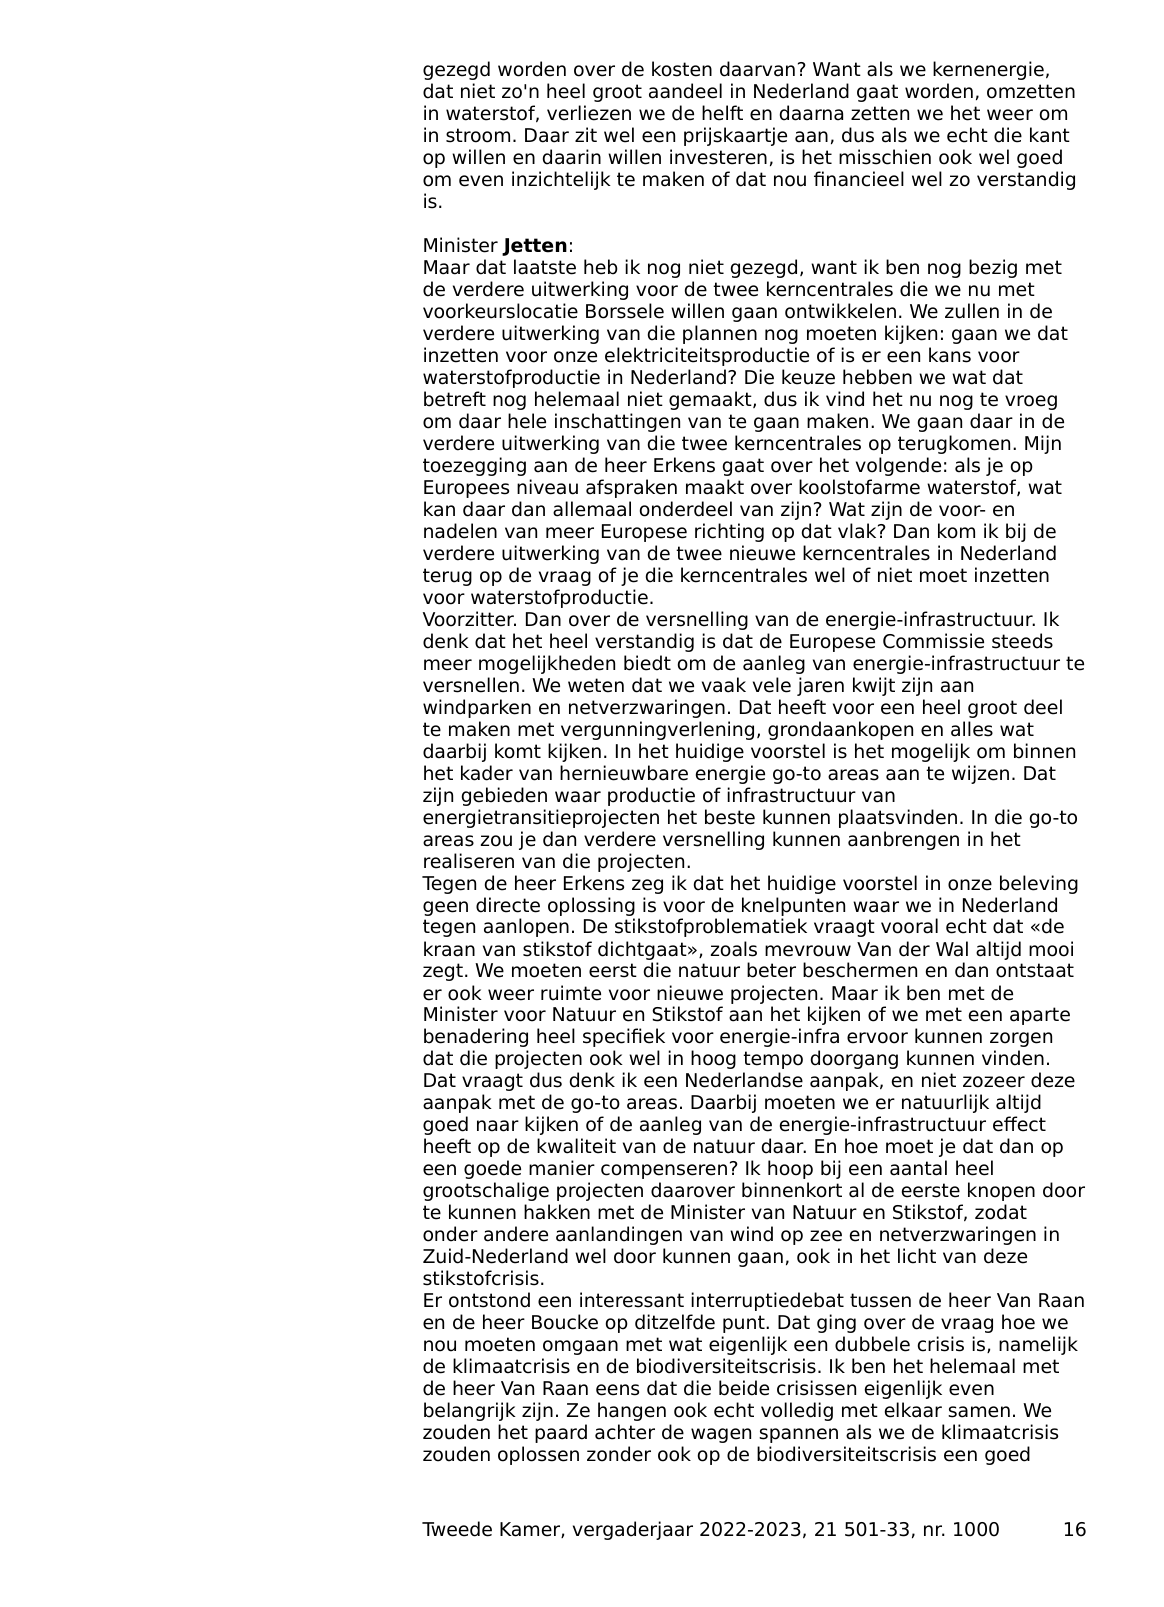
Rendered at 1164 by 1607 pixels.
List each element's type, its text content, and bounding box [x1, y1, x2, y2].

text Voorzitter. Dan over de versnelling van de energie-infrastructuur. Ik denk dat het heel verstandig is dat de Europese Commissie steeds meer mogelijkheden biedt om de aanleg van energie-infrastructuur te versnellen. We weten dat we vaak vele jaren kwijt zijn aan windparken en netverzwaringen. Dat heeft voor een heel groot deel te maken met vergunningverlening, grondaankopen en alles wat daarbij komt kijken. In het huidige voorstel is het mogelijk om binnen het kader van hernieuwbare energie go-to areas aan te wijzen. Dat zijn gebieden waar productie of infrastructuur van energietransitieprojecten het beste kunnen plaatsvinden. In die go-to areas zou je dan verdere versnelling kunnen aanbrengen in het realiseren van die projecten. [422, 609, 1087, 872]
text Maar dat laatste heb ik nog niet gezegd, want ik ben nog bezig met de verdere uitwerking voor de twee kerncentrales die we nu met voorkeurslocatie Borssele willen gaan ontwikkelen. We zullen in de verdere uitwerking van die plannen nog moeten kijken: gaan we dat inzetten voor onze elektriciteitsproductie of is er een kans voor waterstofproductie in Nederland? Die keuze hebben we wat dat betreft nog helemaal niet gemaakt, dus ik vind het nu nog te vroeg om daar hele inschattingen van te gaan maken. We gaan daar in de verdere uitwerking van die twee kerncentrales op terugkomen. Mijn toezegging aan de heer Erkens gaat over het volgende: als je op Europees niveau afspraken maakt over koolstofarme waterstof, wat kan daar dan allemaal onderdeel van zijn? Wat zijn de voor- en nadelen van meer Europese richting op dat vlak? Dan kom ik bij de verdere uitwerking van de twee nieuwe kerncentrales in Nederland terug op de vraag of je die kerncentrales wel of niet moet inzetten voor waterstofproductie. [422, 257, 1087, 609]
text Minister Jetten: [422, 235, 1087, 257]
text Er ontstond een interessant interruptiedebat tussen de heer Van Raan en de heer Boucke op ditzelfde punt. Dat ging over de vraag hoe we nou moeten omgaan met wat eigenlijk een dubbele crisis is, namelijk de klimaatcrisis en de biodiversiteitscrisis. Ik ben het helemaal met de heer Van Raan eens dat die beide crisissen eigenlijk even belangrijk zijn. Ze hangen ook echt volledig met elkaar samen. We zouden het paard achter de wagen spannen als we de klimaatcrisis zouden oplossen zonder ook op de biodiversiteitscrisis een goed [422, 1290, 1087, 1466]
text gezegd worden over de kosten daarvan? Want als we kernenergie, dat niet zo'n heel groot aandeel in Nederland gaat worden, omzetten in waterstof, verliezen we de helft en daarna zetten we het weer om in stroom. Daar zit wel een prijskaartje aan, dus als we echt die kant op willen en daarin willen investeren, is het misschien ook wel goed om even inzichtelijk te maken of dat nou financieel wel zo verstandig is. [422, 59, 1087, 213]
text Tegen de heer Erkens zeg ik dat het huidige voorstel in onze beleving geen directe oplossing is voor de knelpunten waar we in Nederland tegen aanlopen. De stikstofproblematiek vraagt vooral echt dat «de kraan van stikstof dichtgaat», zoals mevrouw Van der Wal altijd mooi zegt. We moeten eerst die natuur beter beschermen en dan ontstaat er ook weer ruimte voor nieuwe projecten. Maar ik ben met de Minister voor Natuur en Stikstof aan het kijken of we met een aparte benadering heel specifiek voor energie-infra ervoor kunnen zorgen dat die projecten ook wel in hoog tempo doorgang kunnen vinden. Dat vraagt dus denk ik een Nederlandse aanpak, en niet zozeer deze aanpak met de go-to areas. Daarbij moeten we er natuurlijk altijd goed naar kijken of de aanleg van de energie-infrastructuur effect heeft op de kwaliteit van de natuur daar. En hoe moet je dat dan op een goede manier compenseren? Ik hoop bij een aantal heel grootschalige projecten daarover binnenkort al de eerste knopen door te kunnen hakken met de Minister van Natuur en Stikstof, zodat onder andere aanlandingen van wind op zee en netverzwaringen in Zuid-Nederland wel door kunnen gaan, ook in het licht van deze stikstofcrisis. [422, 872, 1087, 1290]
